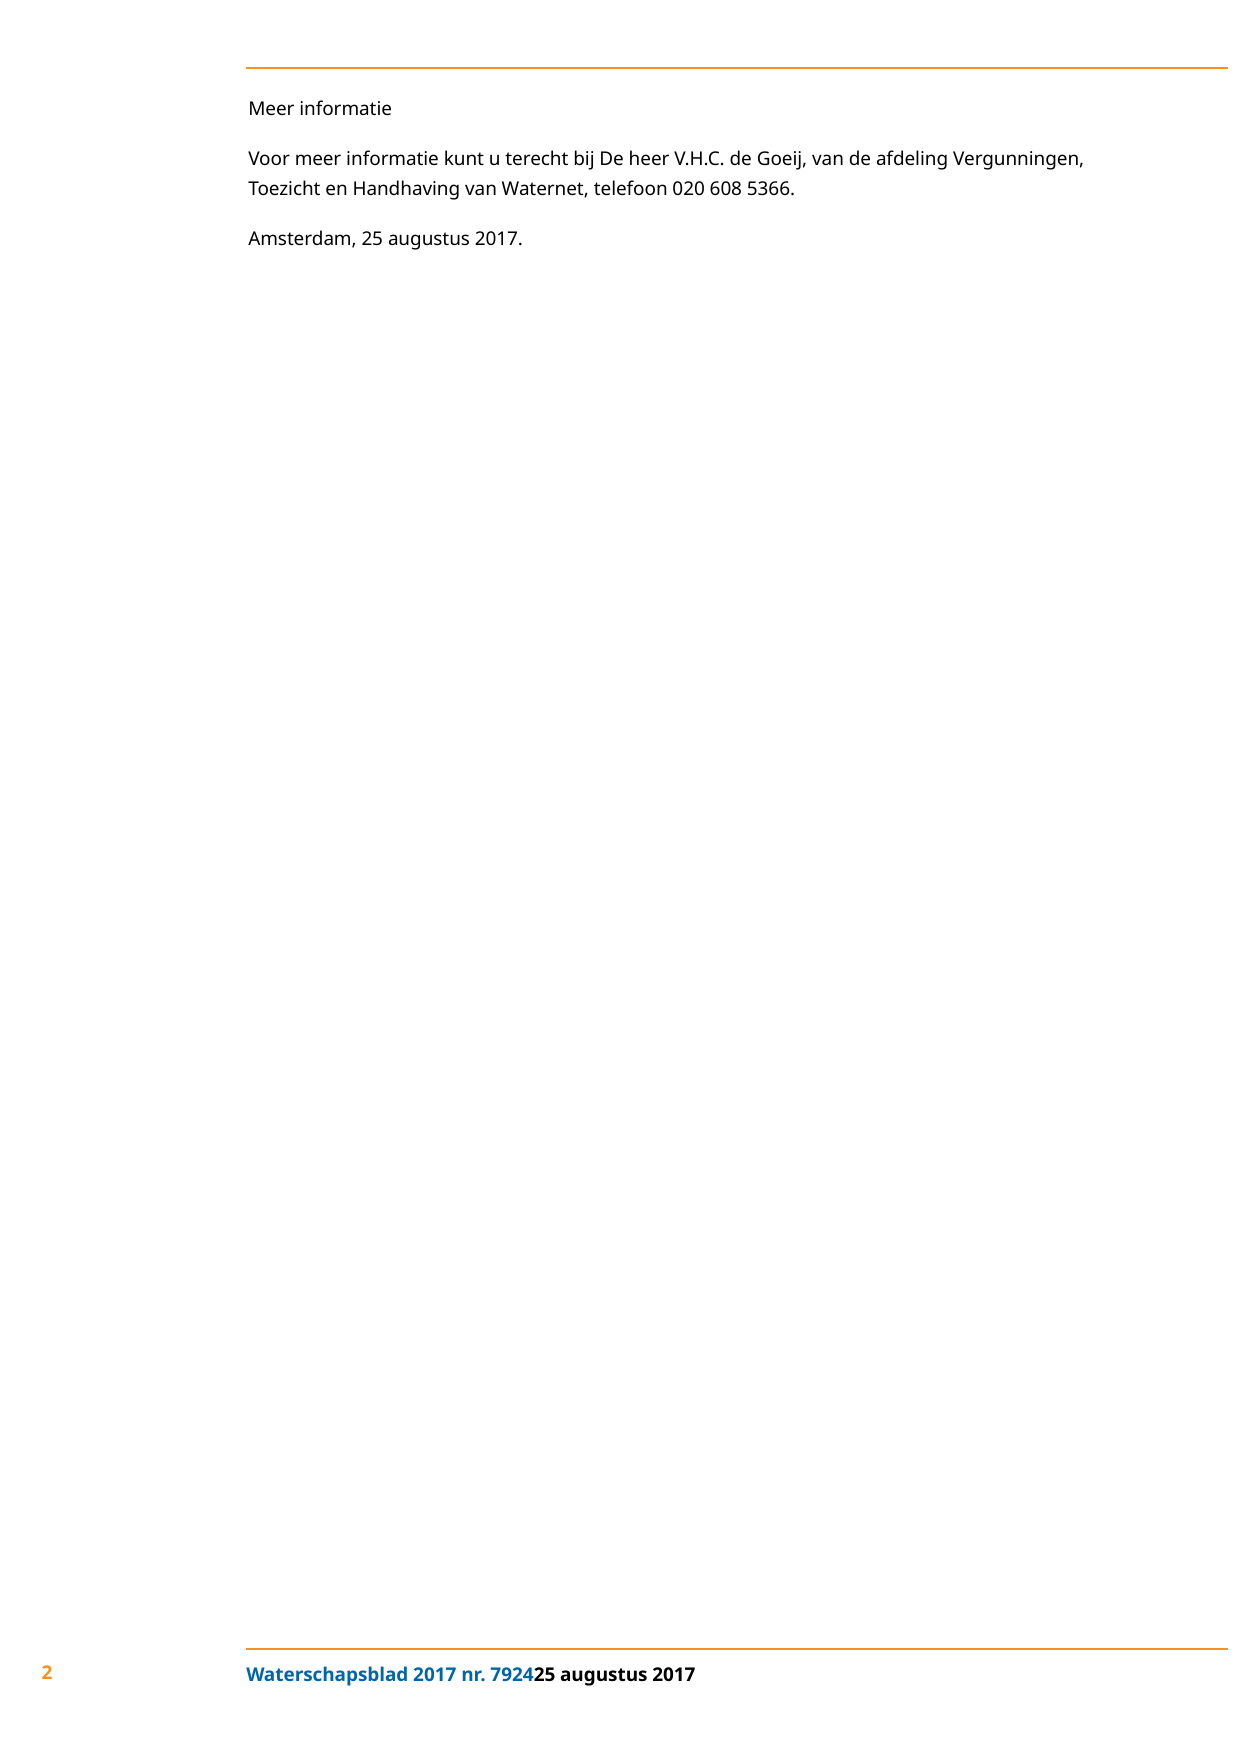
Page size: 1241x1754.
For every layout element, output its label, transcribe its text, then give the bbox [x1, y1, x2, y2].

picture [41, 47, 231, 172]
text Amsterdam, 25 augustus 2017. [248, 225, 1152, 251]
text Meer informatie [248, 95, 1152, 121]
text Voor meer informatie kunt u terecht bij De heer V.H.C. de Goeij, van de afdeling Vergunningen, Toezicht en Handhaving van Waternet, telefoon 020 608 5366. [248, 145, 1152, 201]
